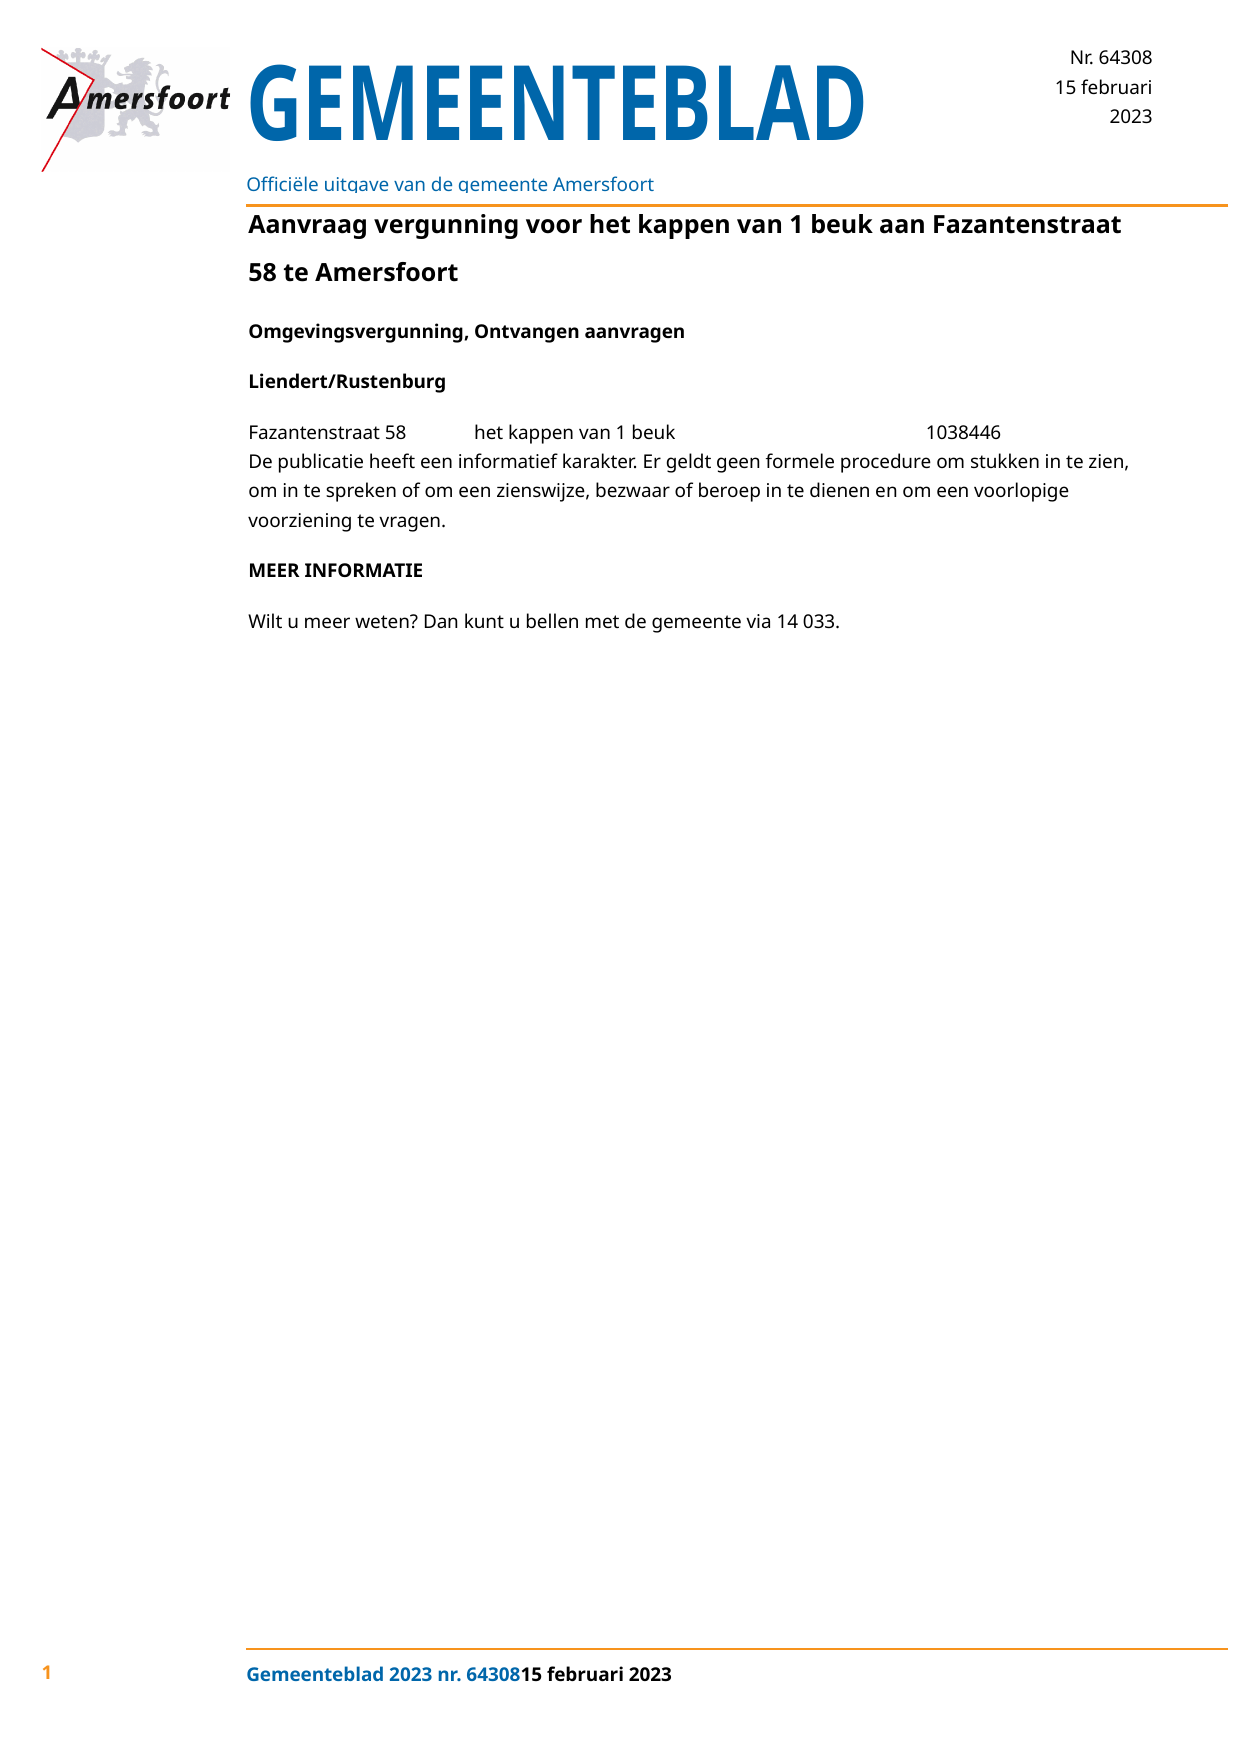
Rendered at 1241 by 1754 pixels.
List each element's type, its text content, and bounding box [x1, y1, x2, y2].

text Liendert/Rustenburg [248, 368, 1152, 394]
text Omgevingsvergunning, Ontvangen aanvragen [248, 318, 1152, 344]
text MEER INFORMATIE [248, 557, 1152, 583]
picture [41, 47, 231, 172]
table_header Fazantenstraat 58 [248, 419, 474, 444]
table_header [700, 419, 926, 444]
text De publicatie heeft een informatief karakter. Er geldt geen formele procedure om stukken in te zien, om in te spreken of om een zienswijze, bezwaar of beroep in te dienen en om een voorlopige voorziening te vragen. [248, 448, 1152, 533]
text Wilt u meer weten? Dan kunt u bellen met de gemeente via 14 033. [248, 608, 1152, 633]
table_header het kappen van 1 beuk [474, 419, 700, 444]
table_header 1038446 [926, 419, 1152, 444]
text Aanvraag vergunning voor het kappen van 1 beuk aan Fazantenstraat 58 te Amersfoort [248, 207, 1152, 288]
